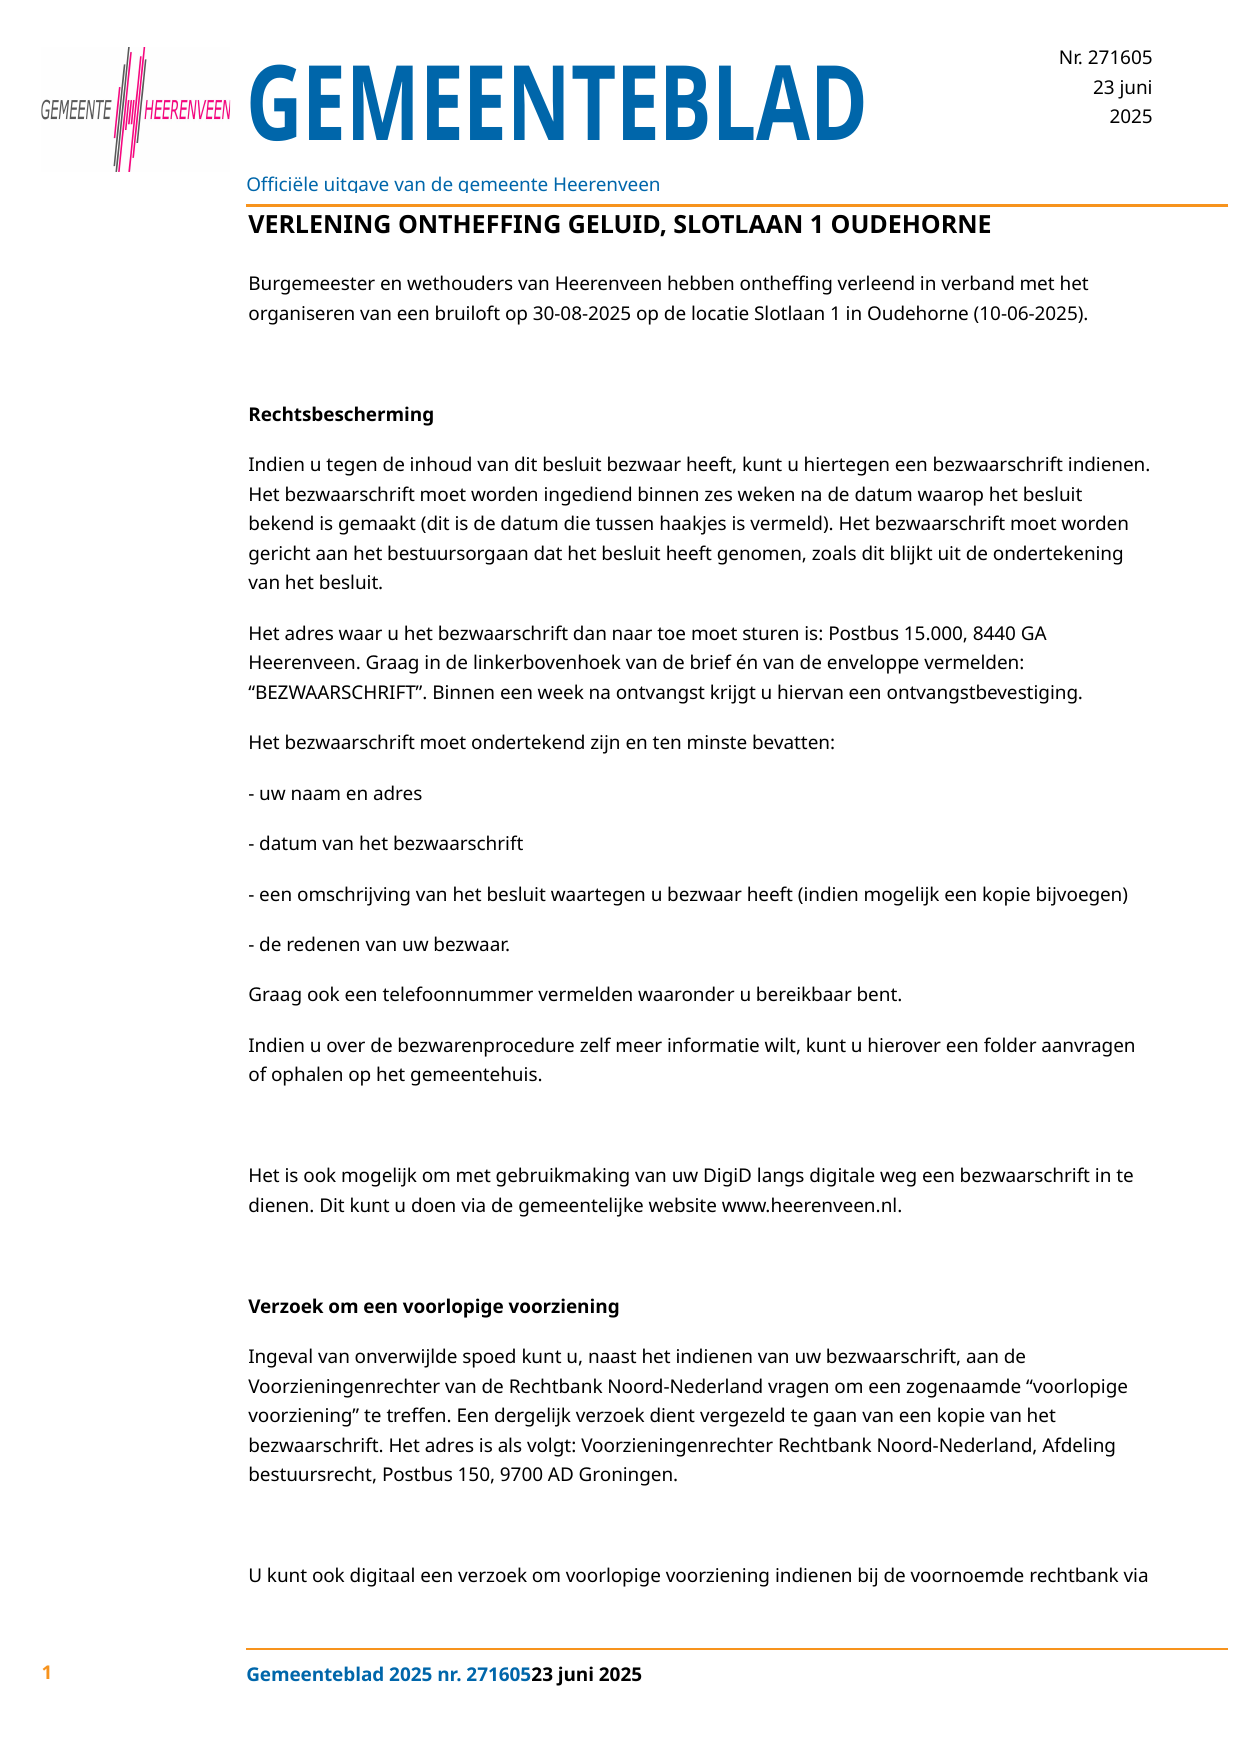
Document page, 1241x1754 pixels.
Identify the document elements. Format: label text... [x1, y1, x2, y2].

text - de redenen van uw bezwaar. [248, 931, 1152, 957]
text Het bezwaarschrift moet ondertekend zijn en ten minste bevatten: [248, 729, 1152, 755]
text - uw naam en adres [248, 780, 1152, 806]
text U kunt ook digitaal een verzoek om voorlopige voorziening indienen bij de voornoemde rechtbank via [248, 1562, 1152, 1588]
text - datum van het bezwaarschrift [248, 830, 1152, 856]
text Indien u tegen de inhoud van dit besluit bezwaar heeft, kunt u hiertegen een bezwaarschrift indienen. Het bezwaarschrift moet worden ingediend binnen zes weken na de datum waarop het besluit bekend is gemaakt (dit is de datum die tussen haakjes is vermeld). Het bezwaarschrift moet worden gericht aan het bestuursorgaan dat het besluit heeft genomen, zoals dit blijkt uit de ondertekening van het besluit. [248, 451, 1152, 595]
text Ingeval van onverwijlde spoed kunt u, naast het indienen van uw bezwaarschrift, aan de Voorzieningenrechter van de Rechtbank Noord-Nederland vragen om een zogenaamde “voorlopige voorziening” te treffen. Een dergelijk verzoek dient vergezeld te gaan van een kopie van het bezwaarschrift. Het adres is als volgt: Voorzieningenrechter Rechtbank Noord-Nederland, Afdeling bestuursrecht, Postbus 150, 9700 AD Groningen. [248, 1343, 1152, 1487]
text Het adres waar u het bezwaarschrift dan naar toe moet sturen is: Postbus 15.000, 8440 GA Heerenveen. Graag in de linkerbovenhoek van de brief én van de enveloppe vermelden: “BEZWAARSCHRIFT”. Binnen een week na ontvangst krijgt u hiervan een ontvangstbevestiging. [248, 620, 1152, 705]
text - een omschrijving van het besluit waartegen u bezwaar heeft (indien mogelijk een kopie bijvoegen) [248, 881, 1152, 906]
text Burgemeester en wethouders van Heerenveen hebben ontheffing verleend in verband met het organiseren van een bruiloft op 30-08-2025 op de locatie Slotlaan 1 in Oudehorne (10-06-2025). [248, 270, 1152, 326]
text Verzoek om een voorlopige voorziening [248, 1293, 1152, 1318]
text Graag ook een telefoonnummer vermelden waaronder u bereikbaar bent. [248, 982, 1152, 1007]
picture [41, 47, 231, 172]
text Rechtsbescherming [248, 401, 1152, 426]
text VERLENING ONTHEFFING GELUID, SLOTLAAN 1 OUDEHORNE [248, 207, 1152, 241]
text Indien u over de bezwarenprocedure zelf meer informatie wilt, kunt u hierover een folder aanvragen of ophalen op het gemeentehuis. [248, 1032, 1152, 1087]
text Het is ook mogelijk om met gebruikmaking van uw DigiD langs digitale weg een bezwaarschrift in te dienen. Dit kunt u doen via de gemeentelijke website www.heerenveen.nl. [248, 1162, 1152, 1218]
